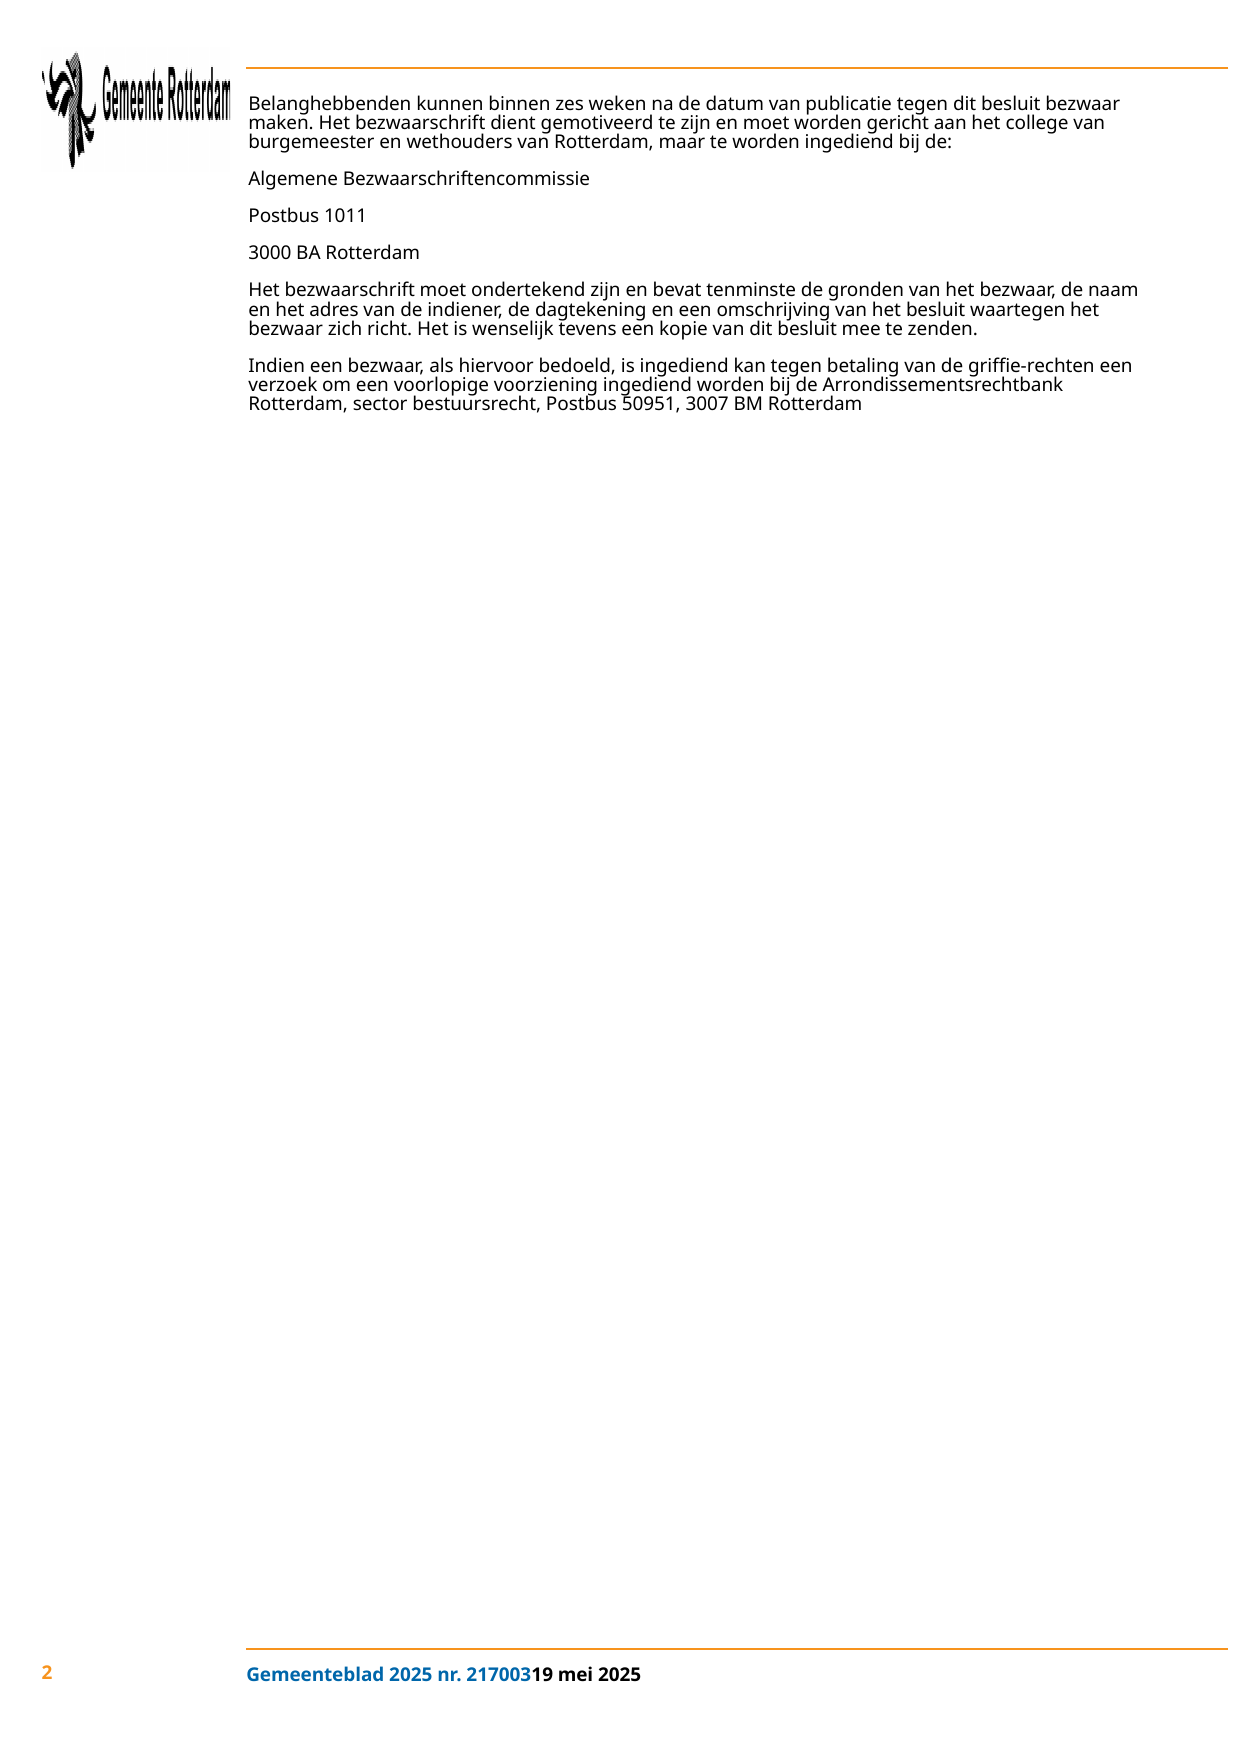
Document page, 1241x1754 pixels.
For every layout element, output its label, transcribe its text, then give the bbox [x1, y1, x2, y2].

text Het bezwaarschrift moet ondertekend zijn en bevat tenminste de gronden van het bezwaar, de naam en het adres van de indiener, de dagtekening en een omschrijving van het besluit waartegen het bezwaar zich richt. Het is wenselijk tevens een kopie van dit besluit mee te zenden. [248, 281, 1152, 339]
text Algemene Bezwaarschriftencommissie [248, 170, 1152, 190]
text Indien een bezwaar, als hiervoor bedoeld, is ingediend kan tegen betaling van de griffie-rechten een verzoek om een voorlopige voorziening ingediend worden bij de Arrondissementsrechtbank Rotterdam, sector bestuursrecht, Postbus 50951, 3007 BM Rotterdam [248, 357, 1152, 415]
text Belanghebbenden kunnen binnen zes weken na de datum van publicatie tegen dit besluit bezwaar maken. Het bezwaarschrift dient gemotiveerd te zijn en moet worden gericht aan het college van burgemeester en wethouders van Rotterdam, maar te worden ingediend bij de: [248, 95, 1152, 153]
text Postbus 1011 [248, 207, 1152, 227]
picture [41, 47, 231, 172]
text 3000 BA Rotterdam [248, 244, 1152, 264]
